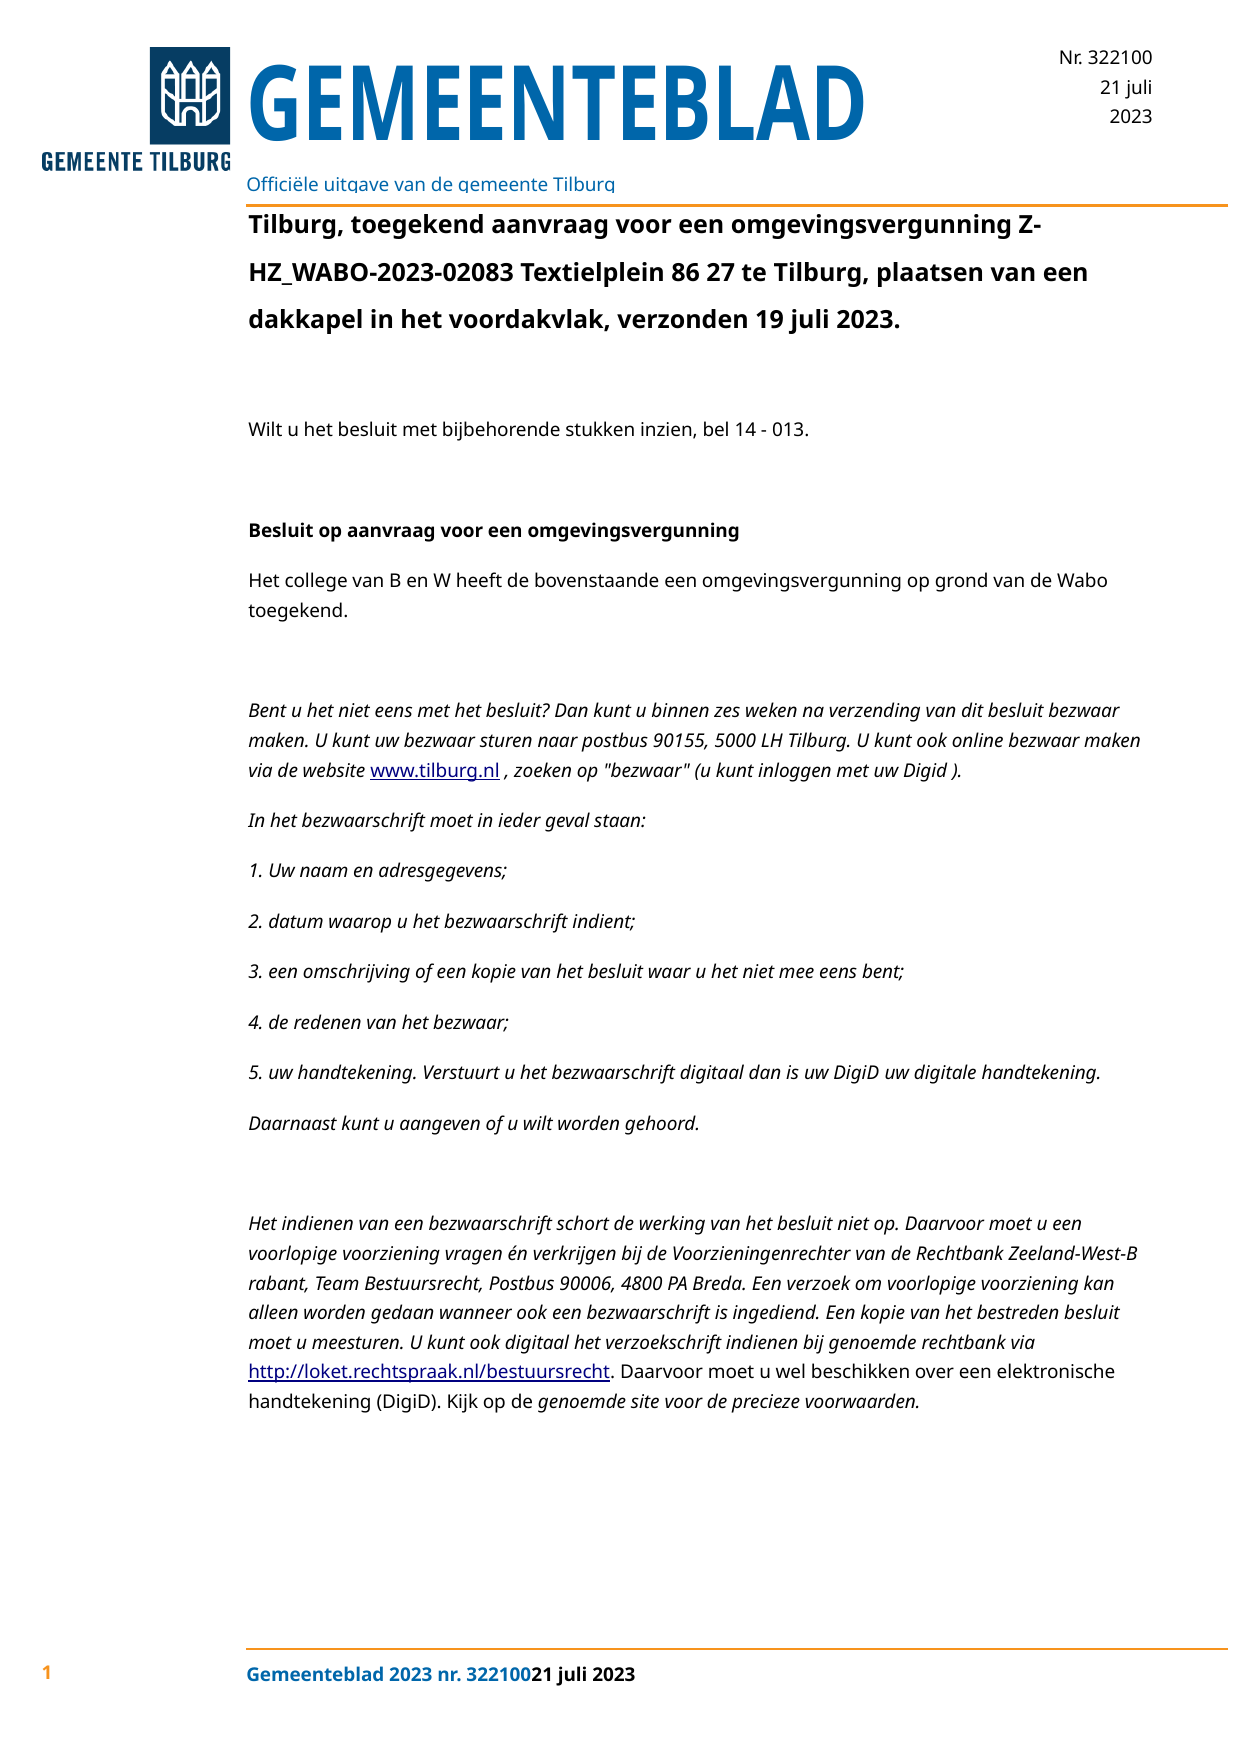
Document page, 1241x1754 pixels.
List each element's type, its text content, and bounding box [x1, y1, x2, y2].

text Het indienen van een bezwaarschrift schort de werking van het besluit niet op. Daarvoor moet u een voorlopige voorziening vragen én verkrijgen bij de Voorzieningenrechter van de Rechtbank Zeeland-West-B rabant, Team Bestuursrecht, Postbus 90006, 4800 PA Breda. Een verzoek om voorlopige voorziening kan alleen worden gedaan wanneer ook een bezwaarschrift is ingediend. Een kopie van het bestreden besluit moet u meesturen. U kunt ook digitaal het verzoekschrift indienen bij genoemde rechtbank via http://loket.rechtspraak.nl/bestuursrecht. Daarvoor moet u wel beschikken over een elektronische handtekening (DigiD). Kijk op de genoemde site voor de precieze voorwaarden. [248, 1211, 1152, 1414]
text Wilt u het besluit met bijbehorende stukken inzien, bel 14 - 013. [248, 416, 1152, 442]
text In het bezwaarschrift moet in ieder geval staan: [248, 807, 1152, 833]
text Tilburg, toegekend aanvraag voor een omgevingsvergunning Z-HZ_WABO-2023-02083 Textielplein 86 27 te Tilburg, plaatsen van een dakkapel in het voordakvlak, verzonden 19 juli 2023. [248, 207, 1152, 336]
picture [41, 47, 231, 172]
text Bent u het niet eens met het besluit? Dan kunt u binnen zes weken na verzending van dit besluit bezwaar maken. U kunt uw bezwaar sturen naar postbus 90155, 5000 LH Tilburg. U kunt ook online bezwaar maken via de website www.tilburg.nl , zoeken op "bezwaar" (u kunt inloggen met uw Digid ). [248, 698, 1152, 782]
text 1. Uw naam en adresgegevens; [248, 858, 1152, 883]
text 4. de redenen van het bezwaar; [248, 1009, 1152, 1034]
text Daarnaast kunt u aangeven of u wilt worden gehoord. [248, 1110, 1152, 1135]
text 3. een omschrijving of een kopie van het besluit waar u het niet mee eens bent; [248, 958, 1152, 984]
text 5. uw handtekening. Verstuurt u het bezwaarschrift digitaal dan is uw DigiD uw digitale handtekening. [248, 1059, 1152, 1085]
text Besluit op aanvraag voor een omgevingsvergunning [248, 517, 1152, 542]
text Het college van B en W heeft de bovenstaande een omgevingsvergunning op grond van de Wabo toegekend. [248, 567, 1152, 622]
text 2. datum waarop u het bezwaarschrift indient; [248, 908, 1152, 934]
